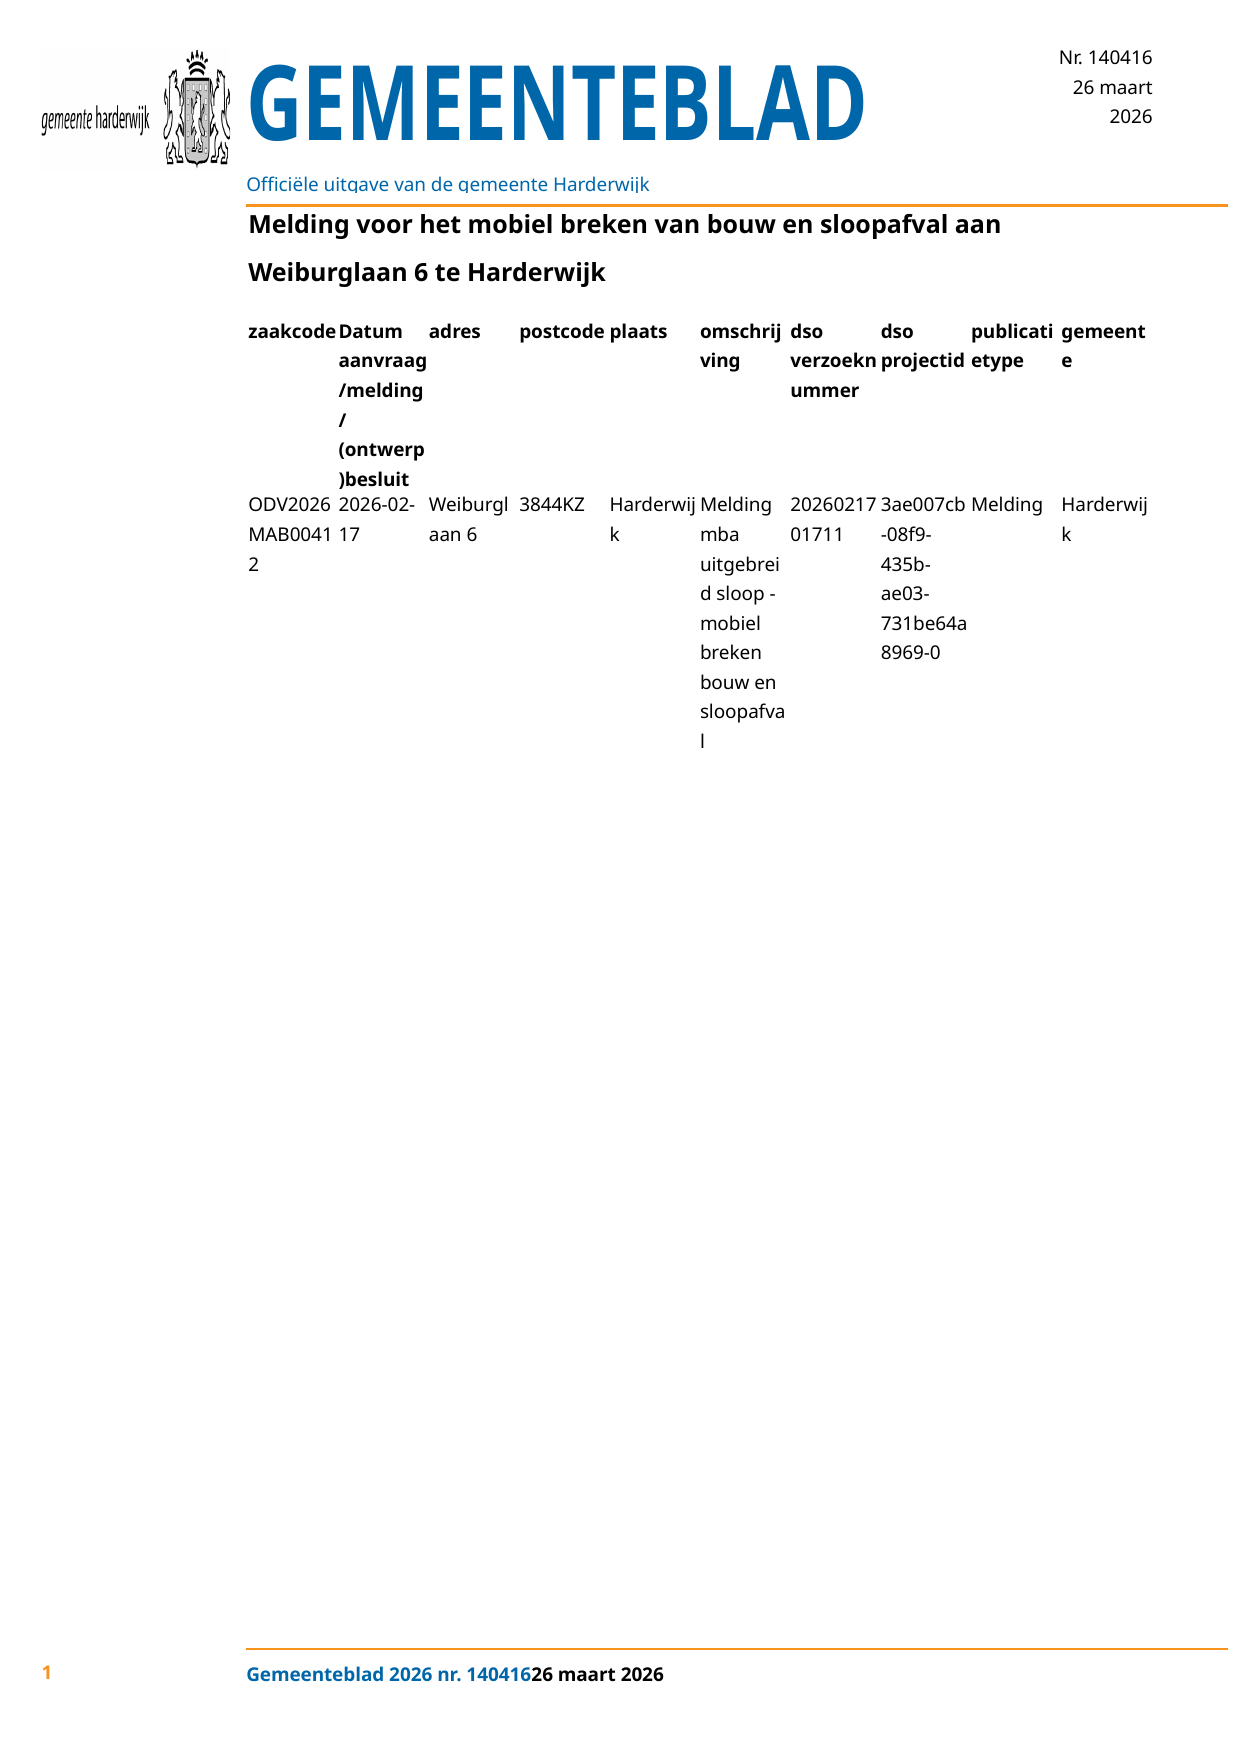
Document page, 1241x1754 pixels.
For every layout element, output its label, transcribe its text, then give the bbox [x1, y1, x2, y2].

text Melding voor het mobiel breken van bouw en sloopafval aan Weiburglaan 6 te Harderwijk [248, 207, 1152, 288]
table_header adres [429, 318, 519, 492]
table_header omschrijving [700, 318, 790, 492]
table_cell Melding [971, 492, 1061, 754]
table_header postcode [519, 318, 609, 492]
picture [41, 47, 231, 172]
table_cell Melding mba uitgebreid sloop - mobiel breken bouw en sloopafval [700, 492, 790, 754]
table_header Datum aanvraag /melding/ (ontwerp)besluit [338, 318, 429, 492]
table_header gemeente [1061, 318, 1152, 492]
table_header publicatietype [971, 318, 1061, 492]
table_header plaats [609, 318, 700, 492]
table_header zaakcode [248, 318, 338, 492]
table_header dso projectid [881, 318, 971, 492]
table_header dso verzoeknummer [790, 318, 881, 492]
table_cell ODV2026MAB00412 [248, 492, 338, 754]
table_cell 2026021701711 [790, 492, 881, 754]
table_cell Weiburglaan 6 [429, 492, 519, 754]
table_cell 3844KZ [519, 492, 609, 754]
table_cell Harderwijk [1061, 492, 1152, 754]
table_cell 3ae007cb-08f9-435b-ae03-731be64a8969-0 [881, 492, 971, 754]
table_cell Harderwijk [609, 492, 700, 754]
table_cell 2026-02-17 [338, 492, 429, 754]
